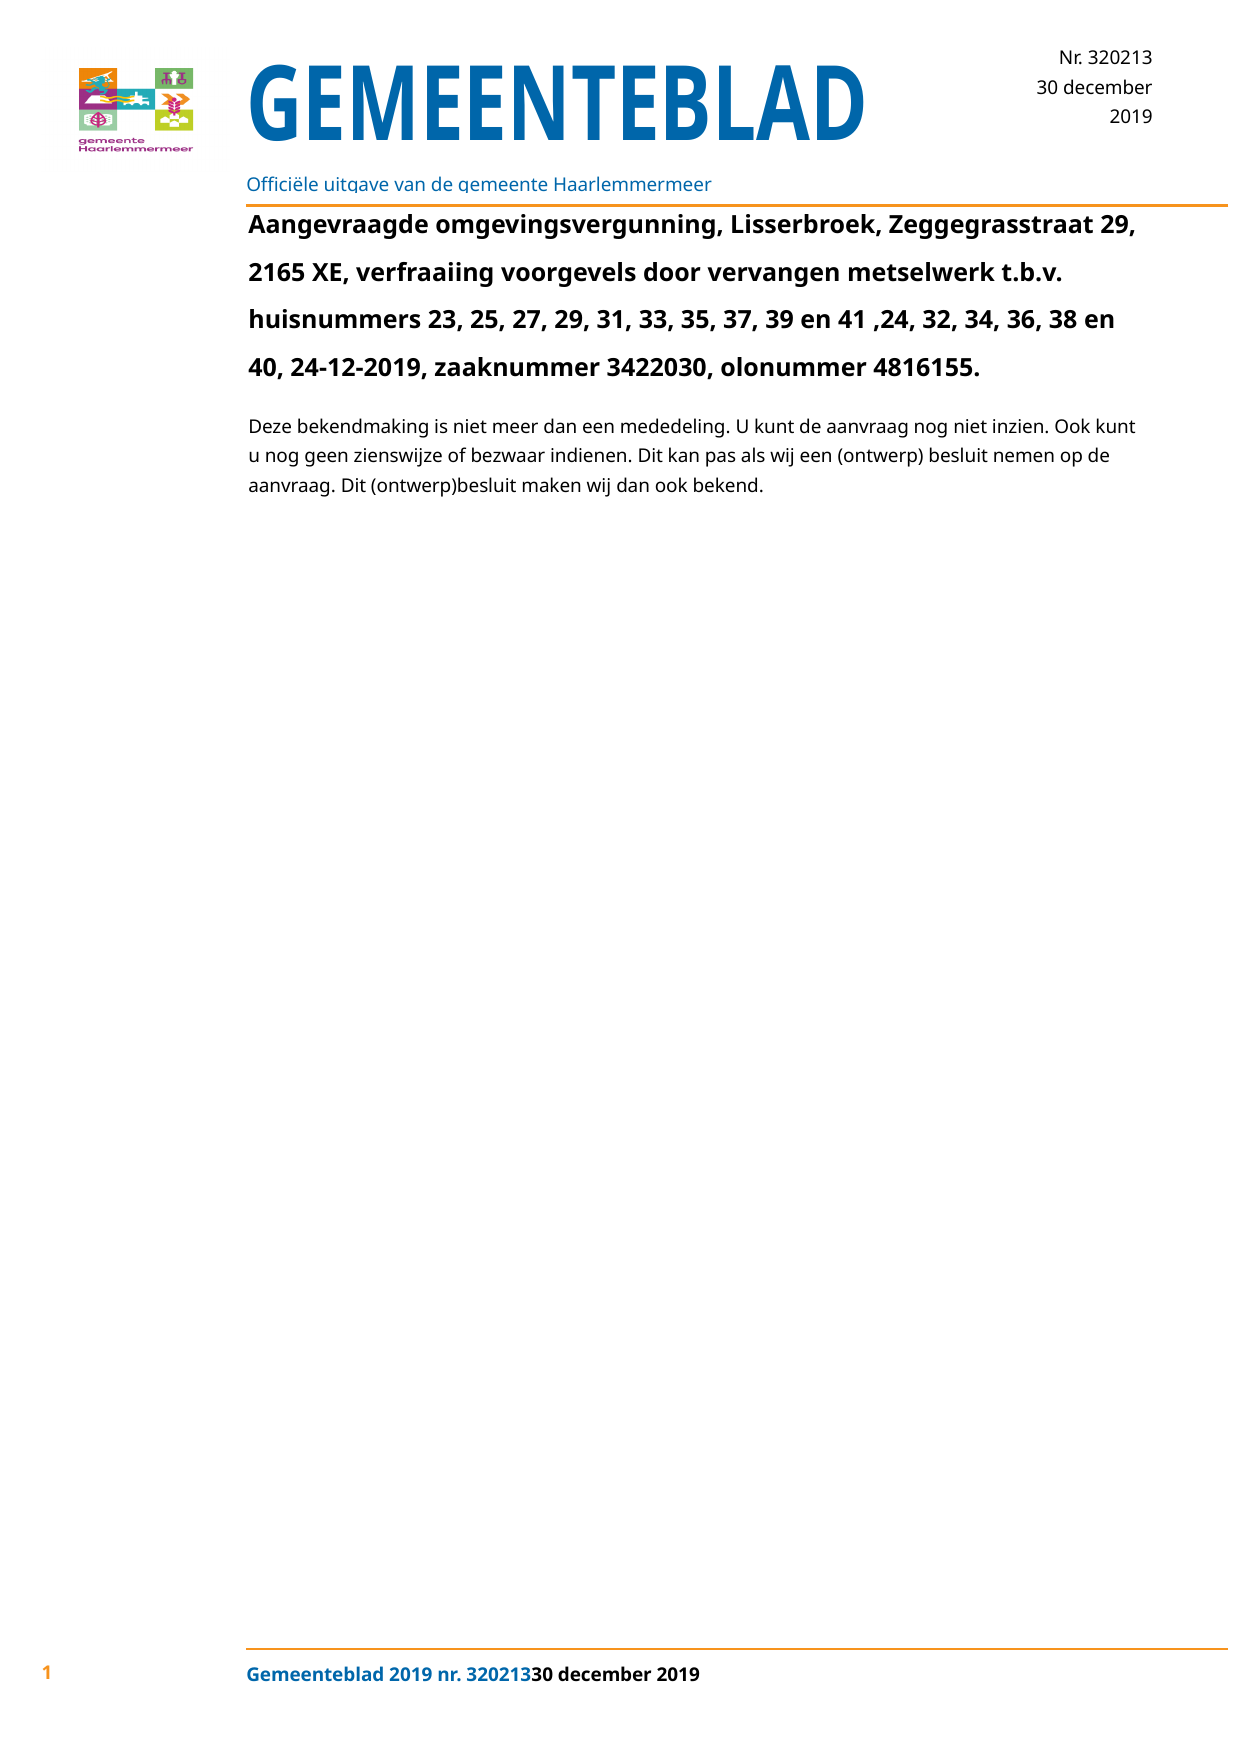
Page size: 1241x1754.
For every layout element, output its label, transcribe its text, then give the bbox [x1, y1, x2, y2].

picture [41, 47, 231, 172]
text Aangevraagde omgevingsvergunning, Lisserbroek, Zeggegrasstraat 29, 2165 XE, verfraaiing voorgevels door vervangen metselwerk t.b.v. huisnummers 23, 25, 27, 29, 31, 33, 35, 37, 39 en 41 ,24, 32, 34, 36, 38 en 40, 24-12-2019, zaaknummer 3422030, olonummer 4816155. [248, 207, 1152, 384]
text Deze bekendmaking is niet meer dan een mededeling. U kunt de aanvraag nog niet inzien. Ook kunt u nog geen zienswijze of bezwaar indienen. Dit kan pas als wij een (ontwerp) besluit nemen op de aanvraag. Dit (ontwerp)besluit maken wij dan ook bekend. [248, 413, 1152, 498]
